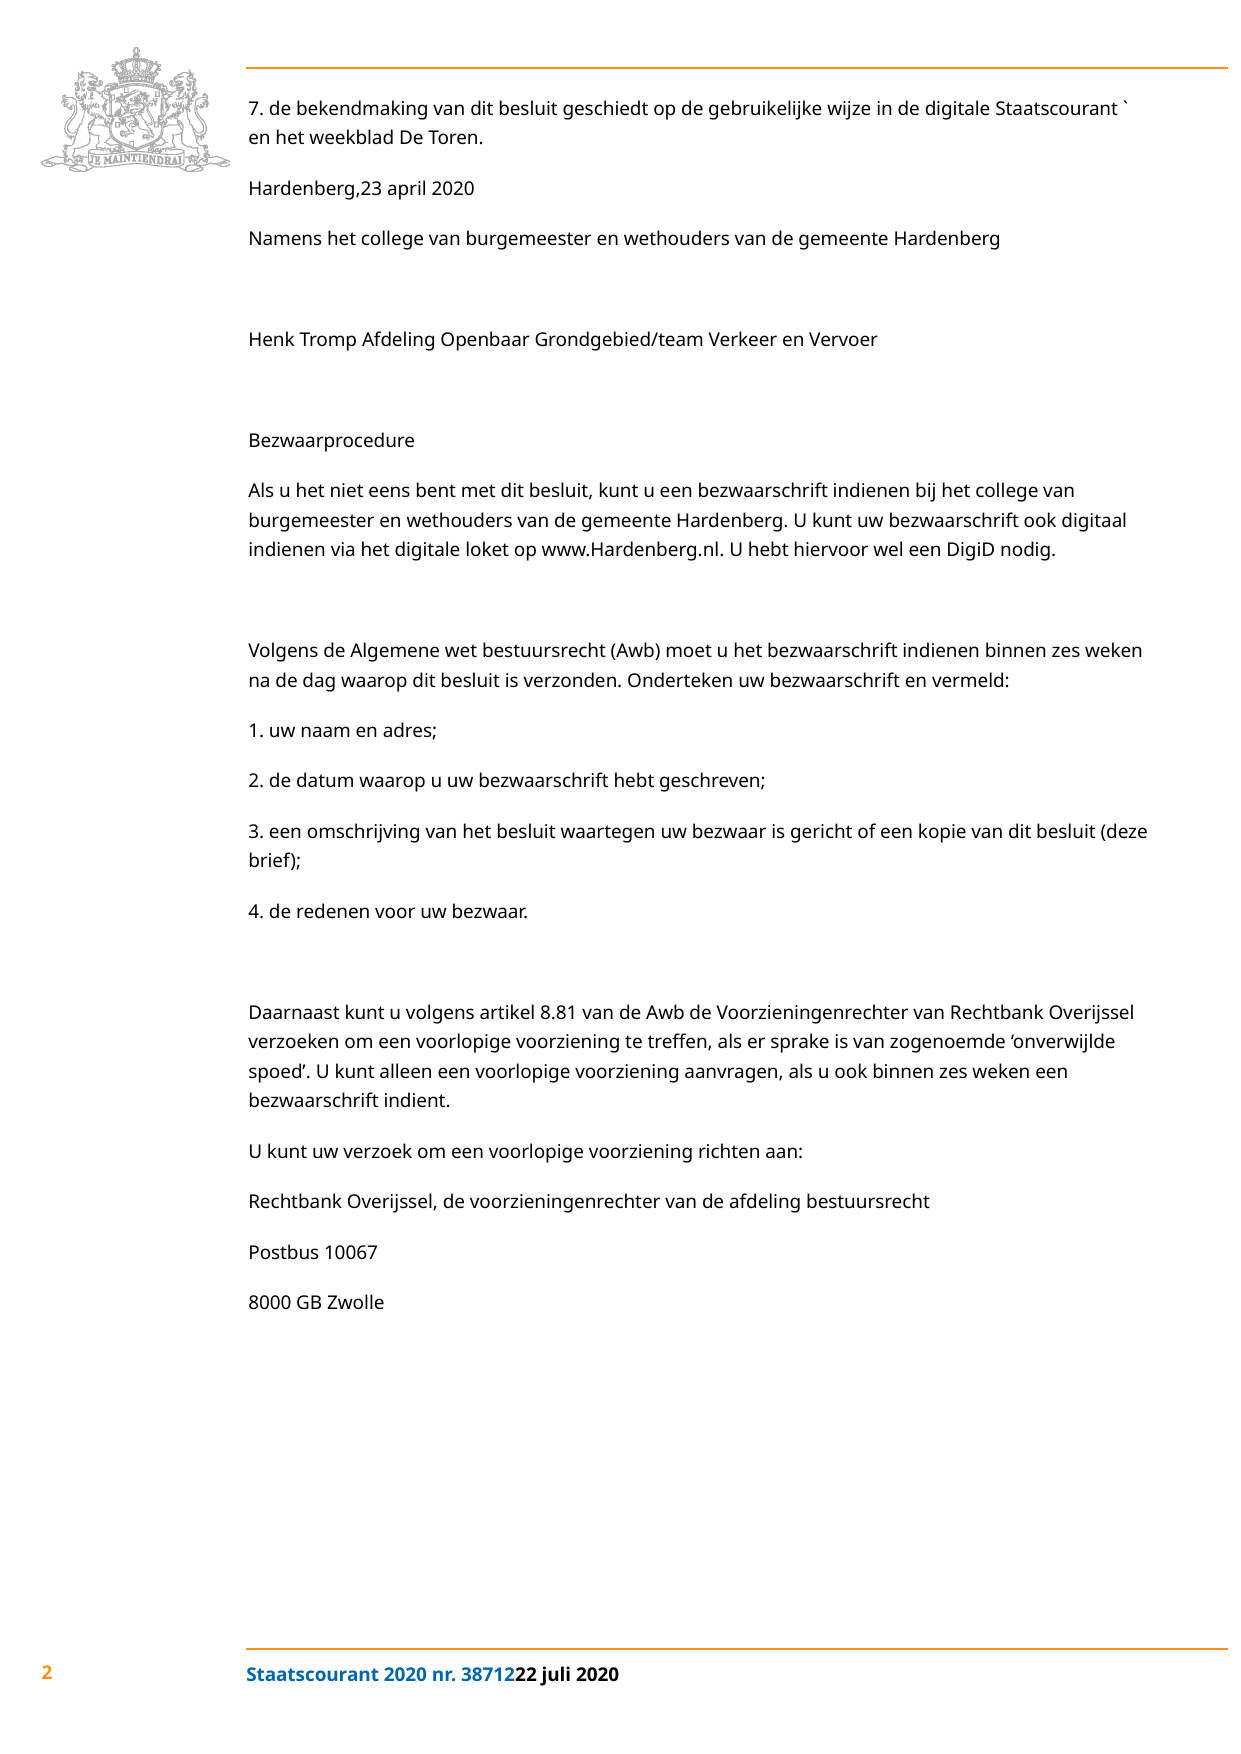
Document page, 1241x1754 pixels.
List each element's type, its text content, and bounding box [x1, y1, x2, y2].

text Henk Tromp Afdeling Openbaar Grondgebied/team Verkeer en Vervoer [248, 326, 1152, 352]
text Als u het niet eens bent met dit besluit, kunt u een bezwaarschrift indienen bij het college van burgemeester en wethouders van de gemeente Hardenberg. U kunt uw bezwaarschrift ook digitaal indienen via het digitale loket op www.Hardenberg.nl. U hebt hiervoor wel een DigiD nodig. [248, 477, 1152, 562]
text U kunt uw verzoek om een voorlopige voorziening richten aan: [248, 1138, 1152, 1164]
text Volgens de Algemene wet bestuursrecht (Awb) moet u het bezwaarschrift indienen binnen zes weken na de dag waarop dit besluit is verzonden. Onderteken uw bezwaarschrift en vermeld: [248, 637, 1152, 693]
text 3. een omschrijving van het besluit waartegen uw bezwaar is gericht of een kopie van dit besluit (deze brief); [248, 818, 1152, 873]
text Postbus 10067 [248, 1239, 1152, 1265]
text 7. de bekendmaking van dit besluit geschiedt op de gebruikelijke wijze in de digitale Staatscourant ` en het weekblad De Toren. [248, 95, 1152, 150]
picture [41, 47, 231, 172]
text Rechtbank Overijssel, de voorzieningenrechter van de afdeling bestuursrecht [248, 1188, 1152, 1214]
text 8000 GB Zwolle [248, 1289, 1152, 1315]
text 1. uw naam en adres; [248, 717, 1152, 743]
text Namens het college van burgemeester en wethouders van de gemeente Hardenberg [248, 225, 1152, 251]
text 2. de datum waarop u uw bezwaarschrift hebt geschreven; [248, 768, 1152, 793]
text 4. de redenen voor uw bezwaar. [248, 898, 1152, 924]
text Hardenberg,23 april 2020 [248, 175, 1152, 201]
text Bezwaarprocedure [248, 427, 1152, 453]
text Daarnaast kunt u volgens artikel 8.81 van de Awb de Voorzieningenrechter van Rechtbank Overijssel verzoeken om een voorlopige voorziening te treffen, als er sprake is van zogenoemde ‘onverwijlde spoed’. U kunt alleen een voorlopige voorziening aanvragen, als u ook binnen zes weken een bezwaarschrift indient. [248, 999, 1152, 1113]
